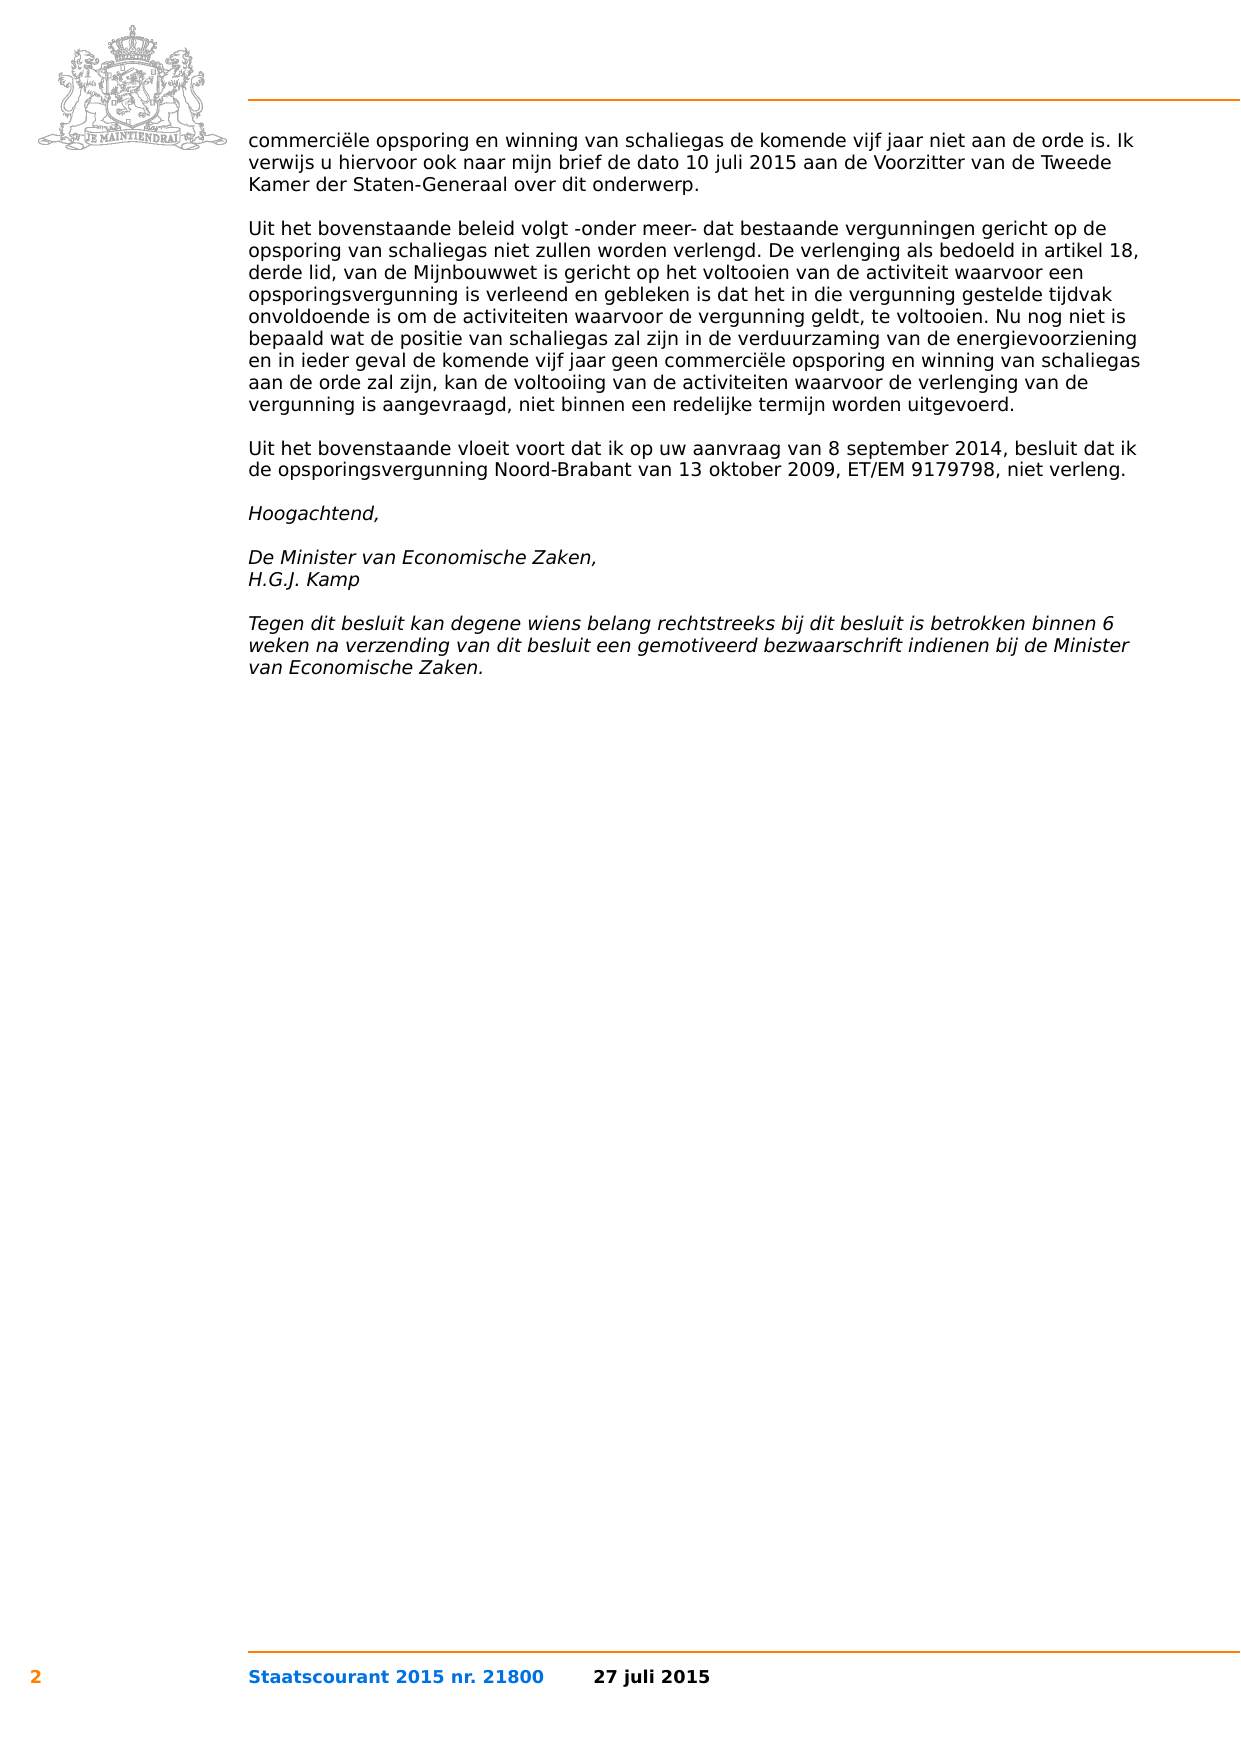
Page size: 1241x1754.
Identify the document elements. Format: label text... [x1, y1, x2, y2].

text Uit het bovenstaande beleid volgt -onder meer- dat bestaande vergunningen gericht op de opsporing van schaliegas niet zullen worden verlengd. De verlenging als bedoeld in artikel 18, derde lid, van de Mijnbouwwet is gericht op het voltooien van de activiteit waarvoor een opsporingsvergunning is verleend en gebleken is dat het in die vergunning gestelde tijdvak onvoldoende is om de activiteiten waarvoor de vergunning geldt, te voltooien. Nu nog niet is bepaald wat de positie van schaliegas zal zijn in de verduurzaming van de energievoorziening en in ieder geval de komende vijf jaar geen commerciële opsporing en winning van schaliegas aan de orde zal zijn, kan de voltooiing van de activiteiten waarvoor de verlenging van de vergunning is aangevraagd, niet binnen een redelijke termijn worden uitgevoerd. [248, 218, 1163, 416]
text Uit het bovenstaande vloeit voort dat ik op uw aanvraag van 8 september 2014, besluit dat ik de opsporingsvergunning Noord-Brabant van 13 oktober 2009, ET/EM 9179798, niet verleng. [248, 437, 1163, 481]
text Hoogachtend, [248, 503, 1163, 525]
picture [38, 25, 227, 150]
text De Minister van Economische Zaken, H.G.J. Kamp [248, 547, 1163, 591]
text Tegen dit besluit kan degene wiens belang rechtstreeks bij dit besluit is betrokken binnen 6 weken na verzending van dit besluit een gemotiveerd bezwaarschrift indienen bij de Minister van Economische Zaken. [248, 613, 1163, 679]
text commerciële opsporing en winning van schaliegas de komende vijf jaar niet aan de orde is. Ik verwijs u hiervoor ook naar mijn brief de dato 10 juli 2015 aan de Voorzitter van de Tweede Kamer der Staten-Generaal over dit onderwerp. [248, 130, 1163, 196]
